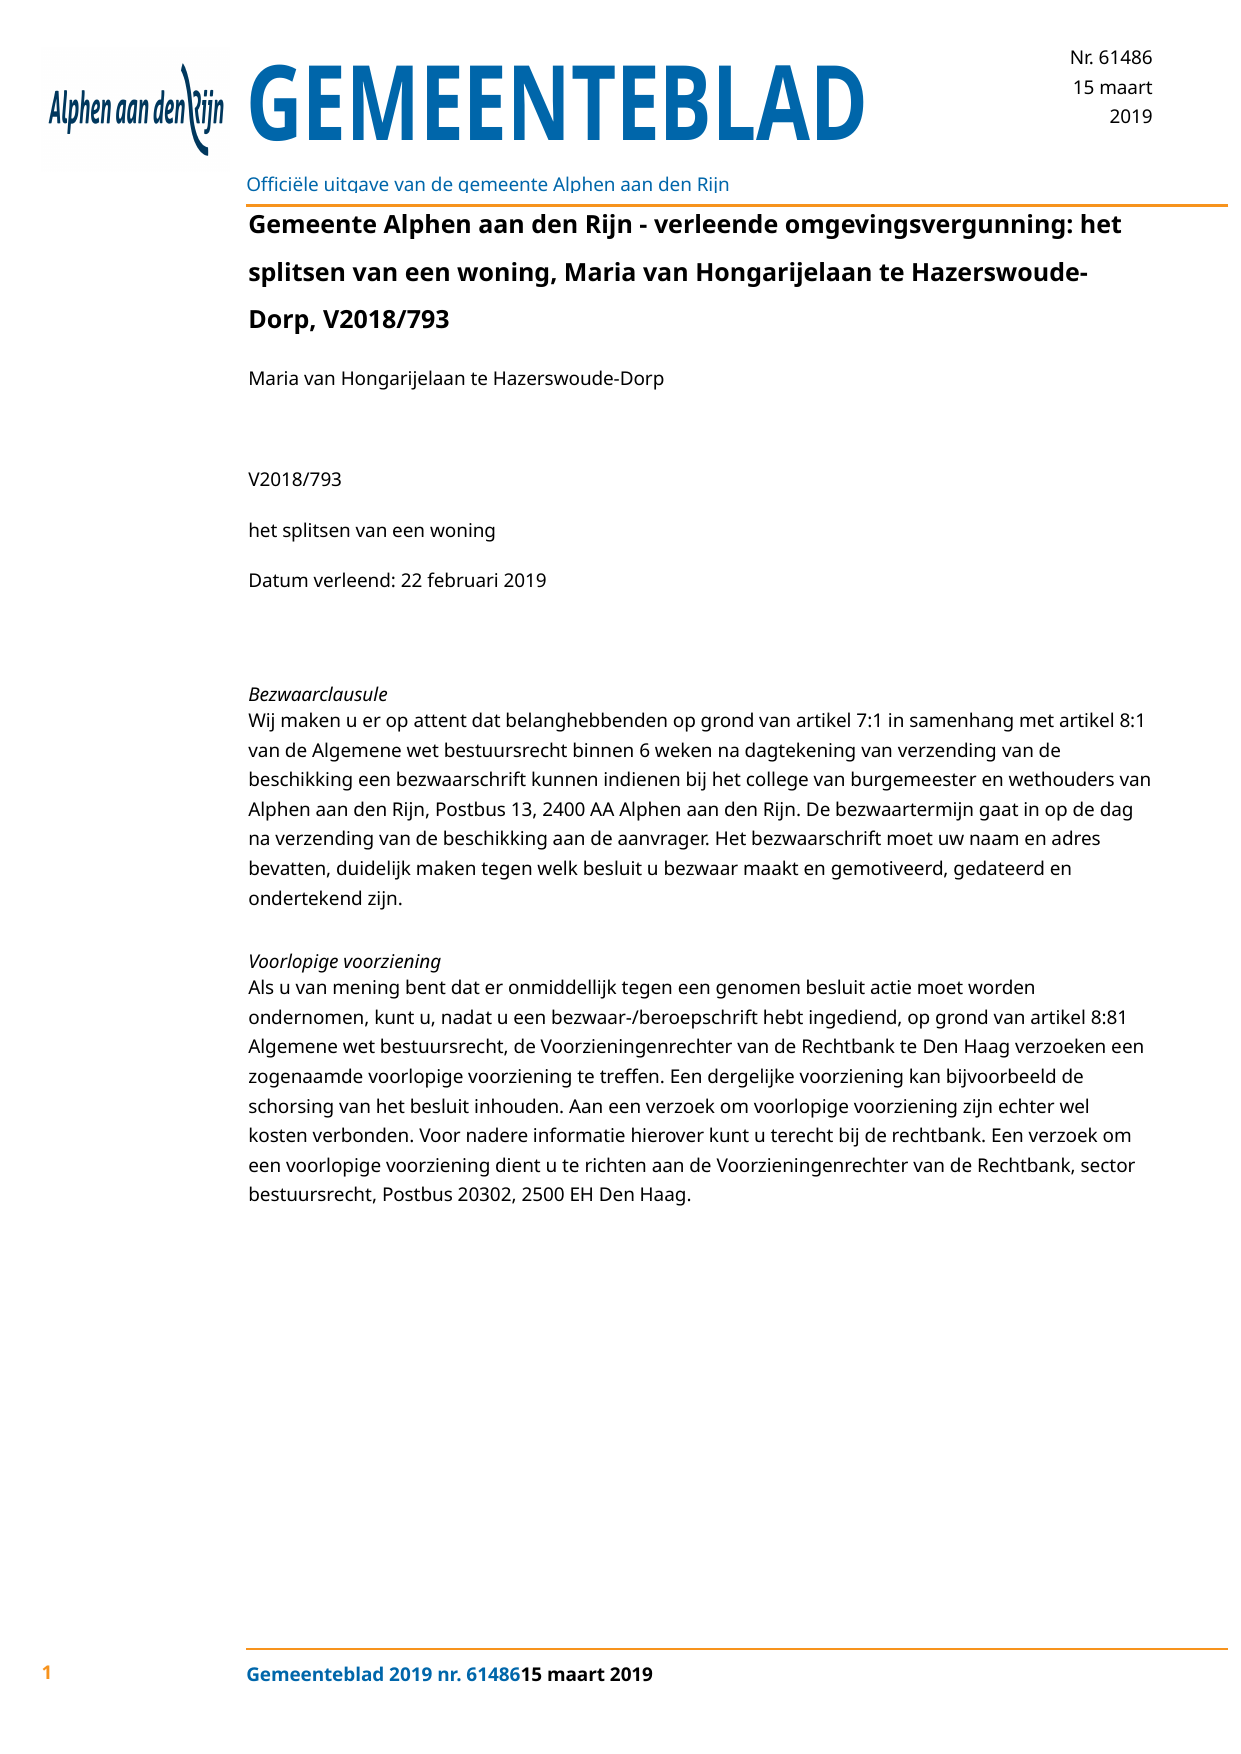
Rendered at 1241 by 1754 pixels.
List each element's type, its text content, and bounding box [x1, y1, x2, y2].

text het splitsen van een woning [248, 517, 1152, 542]
text Gemeente Alphen aan den Rijn - verleende omgevingsvergunning: het splitsen van een woning, Maria van Hongarijelaan te Hazerswoude-Dorp, V2018/793 [248, 207, 1152, 336]
text Wij maken u er op attent dat belanghebbenden op grond van artikel 7:1 in samenhang met artikel 8:1 van de Algemene wet bestuursrecht binnen 6 weken na dagtekening van verzending van de beschikking een bezwaarschrift kunnen indienen bij het college van burgemeester en wethouders van Alphen aan den Rijn, Postbus 13, 2400 AA Alphen aan den Rijn. De bezwaartermijn gaat in op de dag na verzending van de beschikking aan de aanvrager. Het bezwaarschrift moet uw naam en adres bevatten, duidelijk maken tegen welk besluit u bezwaar maakt en gemotiveerd, gedateerd en ondertekend zijn. [248, 707, 1152, 911]
text V2018/793 [248, 466, 1152, 492]
text Datum verleend: 22 februari 2019 [248, 567, 1152, 593]
text Voorlopige voorziening [248, 949, 1152, 974]
text Als u van mening bent dat er onmiddellijk tegen een genomen besluit actie moet worden ondernomen, kunt u, nadat u een bezwaar-/beroepschrift hebt ingediend, op grond van artikel 8:81 Algemene wet bestuursrecht, de Voorzieningenrechter van de Rechtbank te Den Haag verzoeken een zogenaamde voorlopige voorziening te treffen. Een dergelijke voorziening kan bijvoorbeeld de schorsing van het besluit inhouden. Aan een verzoek om voorlopige voorziening zijn echter wel kosten verbonden. Voor nadere informatie hierover kunt u terecht bij de rechtbank. Een verzoek om een voorlopige voorziening dient u te richten aan de Voorzieningenrechter van de Rechtbank, sector bestuursrecht, Postbus 20302, 2500 EH Den Haag. [248, 974, 1152, 1207]
text Maria van Hongarijelaan te Hazerswoude-Dorp [248, 366, 1152, 391]
picture [41, 47, 231, 172]
text Bezwaarclausule [248, 682, 1152, 707]
